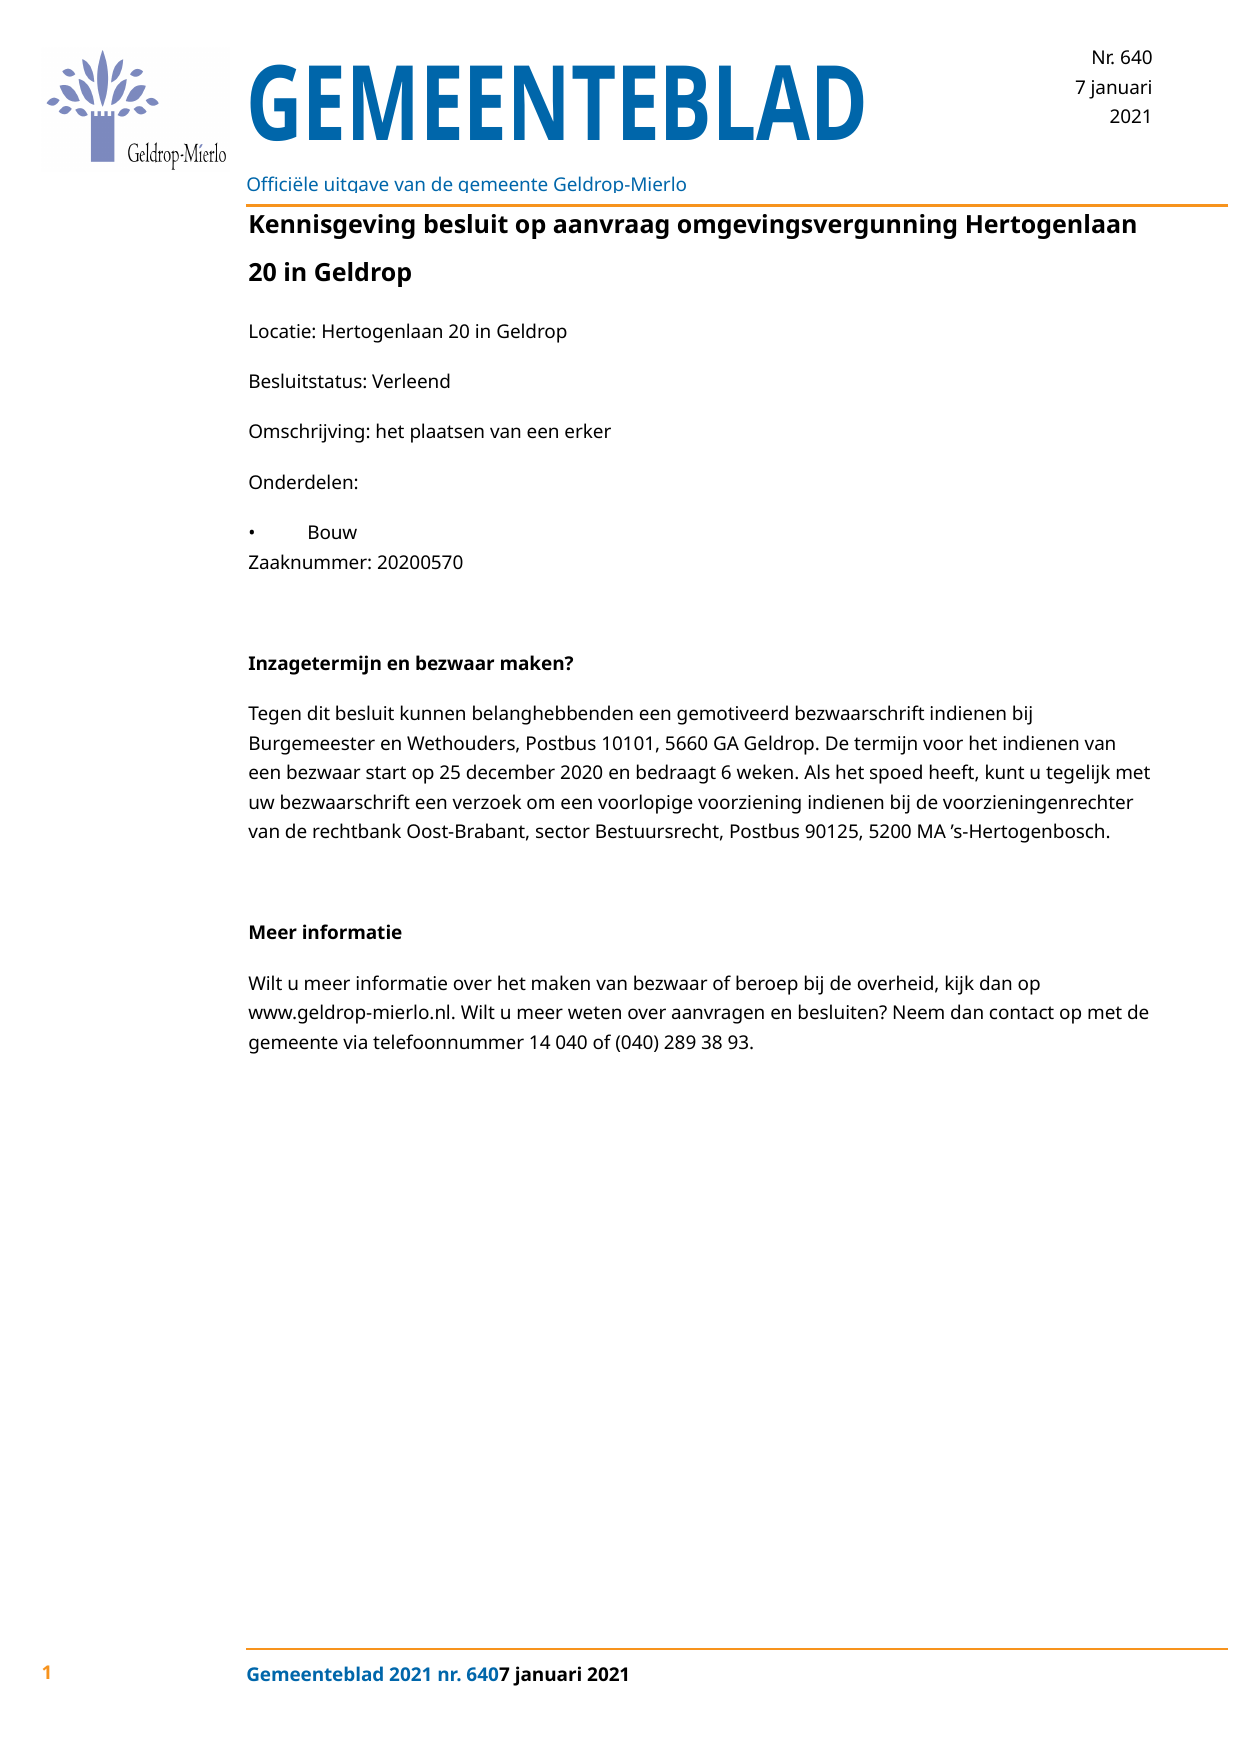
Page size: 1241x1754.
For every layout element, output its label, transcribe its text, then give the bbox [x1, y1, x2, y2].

text Locatie: Hertogenlaan 20 in Geldrop [248, 318, 1152, 344]
text Besluitstatus: Verleend [248, 368, 1152, 394]
text Tegen dit besluit kunnen belanghebbenden een gemotiveerd bezwaarschrift indienen bij Burgemeester en Wethouders, Postbus 10101, 5660 GA Geldrop. De termijn voor het indienen van een bezwaar start op 25 december 2020 en bedraagt 6 weken. Als het spoed heeft, kunt u tegelijk met uw bezwaarschrift een verzoek om een voorlopige voorziening indienen bij de voorzieningenrechter van de rechtbank Oost-Brabant, sector Bestuursrecht, Postbus 90125, 5200 MA ’s-Hertogenbosch. [248, 700, 1152, 844]
text Inzagetermijn en bezwaar maken? [248, 650, 1152, 676]
list Bouw [248, 519, 1152, 545]
text Zaaknummer: 20200570 [248, 549, 1152, 575]
text Kennisgeving besluit op aanvraag omgevingsvergunning Hertogenlaan 20 in Geldrop [248, 207, 1152, 288]
text Onderdelen: [248, 469, 1152, 495]
text Wilt u meer informatie over het maken van bezwaar of beroep bij de overheid, kijk dan op www.geldrop-mierlo.nl. Wilt u meer weten over aanvragen en besluiten? Neem dan contact op met de gemeente via telefoonnummer 14 040 of (040) 289 38 93. [248, 970, 1152, 1055]
text Meer informatie [248, 919, 1152, 945]
text Omschrijving: het plaatsen van een erker [248, 419, 1152, 444]
picture [41, 47, 231, 172]
